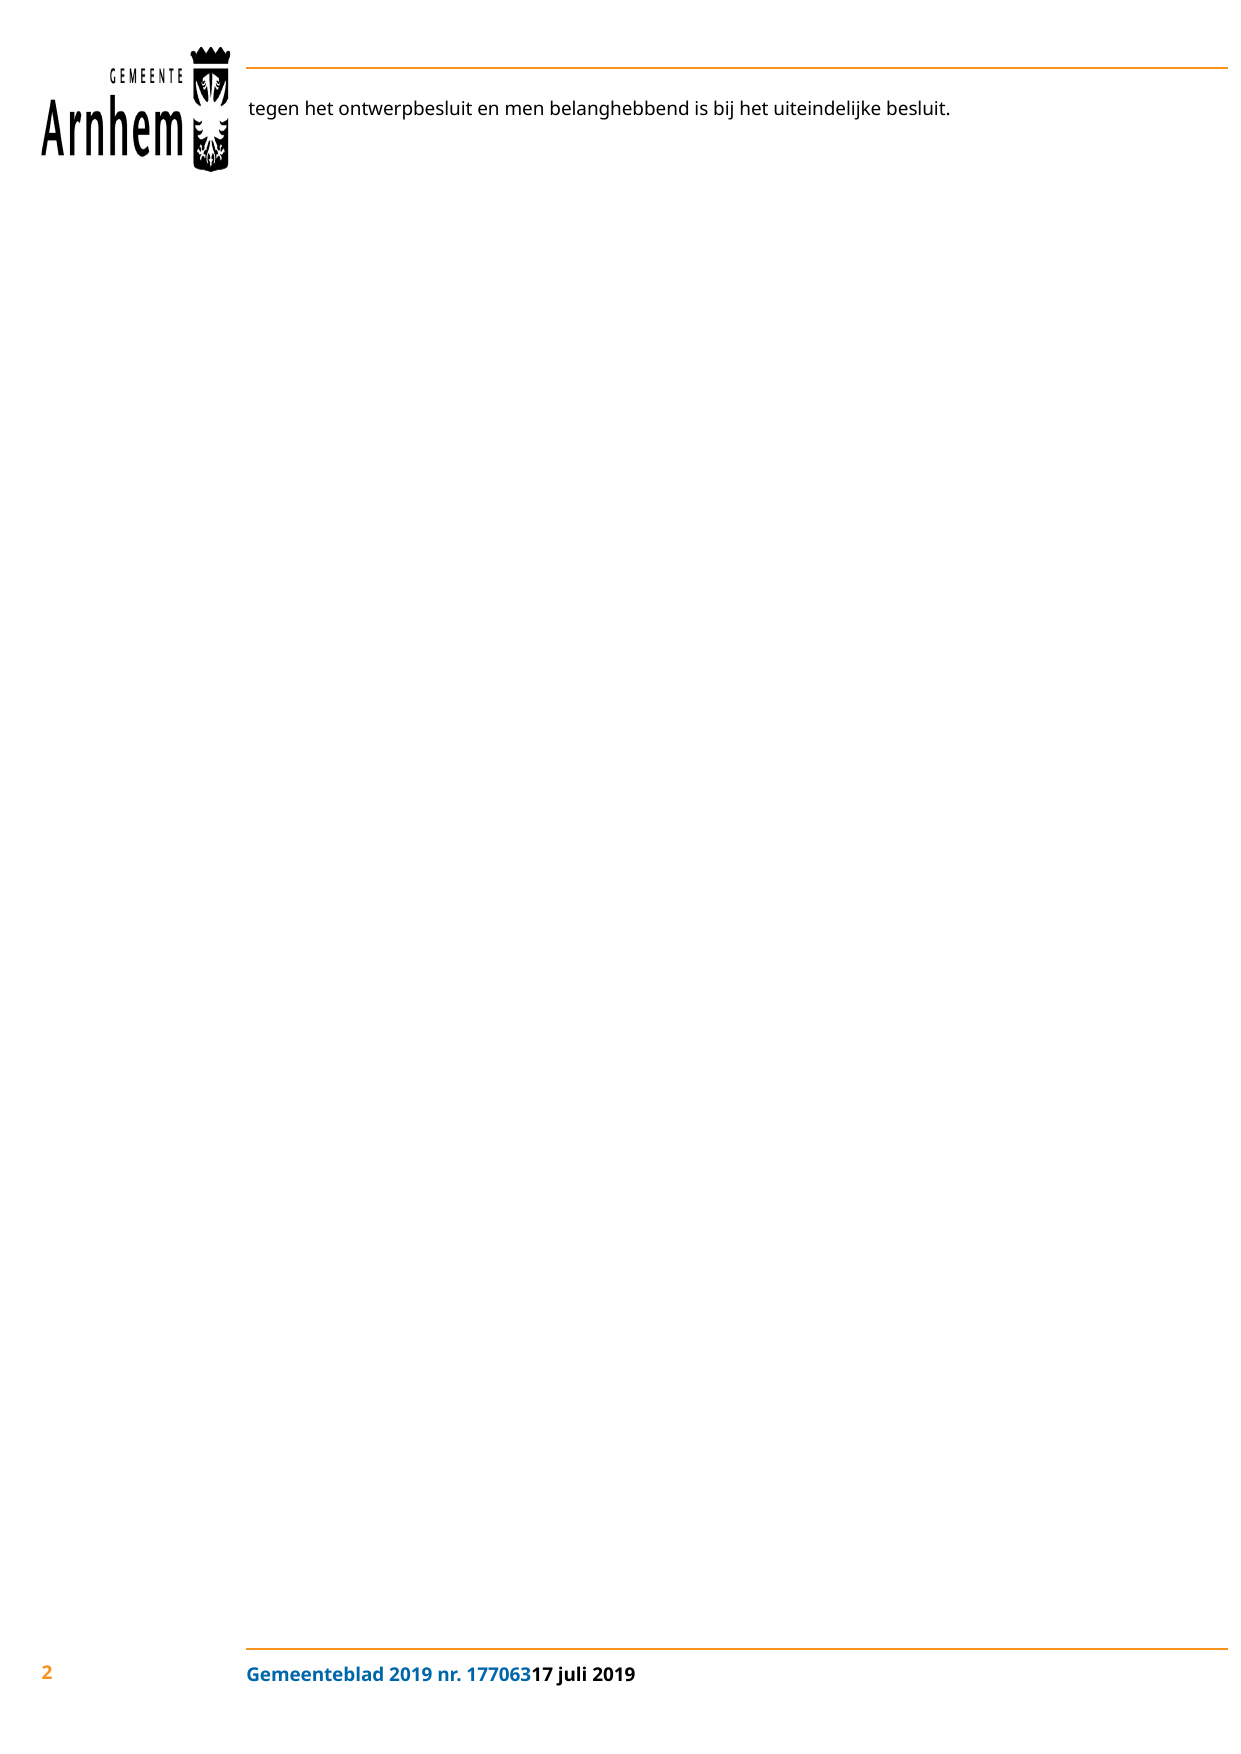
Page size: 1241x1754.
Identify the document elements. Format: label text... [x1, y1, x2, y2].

text tegen het ontwerpbesluit en men belanghebbend is bij het uiteindelijke besluit. [248, 95, 1152, 121]
picture [41, 47, 231, 172]
